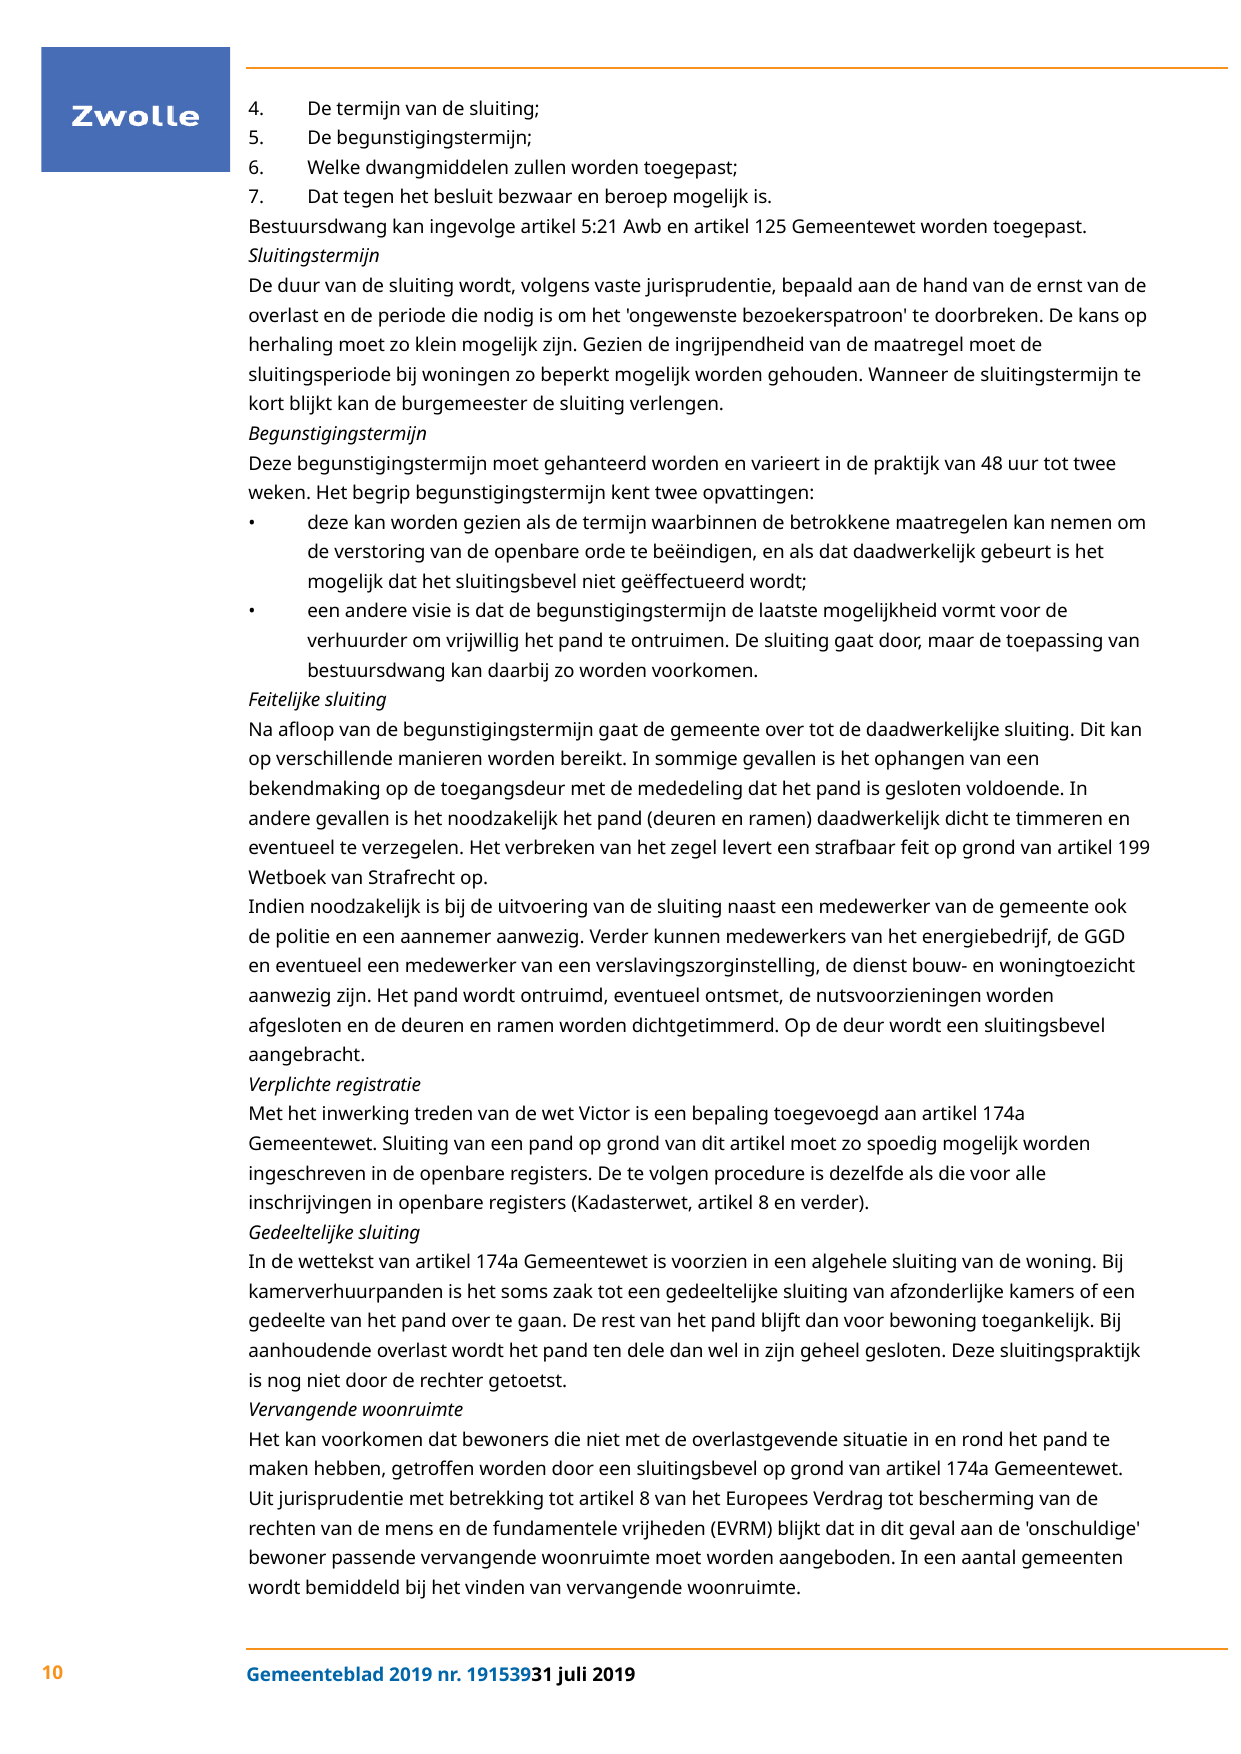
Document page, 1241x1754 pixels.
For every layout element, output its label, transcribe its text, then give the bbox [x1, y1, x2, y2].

text Sluitingstermijn [248, 243, 1152, 268]
text Bestuursdwang kan ingevolge artikel 5:21 Awb en artikel 125 Gemeentewet worden toegepast. [248, 213, 1152, 239]
text Gedeeltelijke sluiting [248, 1219, 1152, 1245]
list De termijn van de sluiting; [248, 95, 1152, 121]
text Verplichte registratie [248, 1071, 1152, 1097]
list Dat tegen het besluit bezwaar en beroep mogelijk is. [248, 183, 1152, 209]
list een andere visie is dat de begunstigingstermijn de laatste mogelijkheid vormt voor de verhuurder om vrijwillig het pand te ontruimen. De sluiting gaat door, maar de toepassing van bestuursdwang kan daarbij zo worden voorkomen. [248, 598, 1152, 683]
text Feitelijke sluiting [248, 686, 1152, 712]
text Na afloop van de begunstigingstermijn gaat de gemeente over tot de daadwerkelijke sluiting. Dit kan op verschillende manieren worden bereikt. In sommige gevallen is het ophangen van een bekendmaking op de toegangsdeur met de mededeling dat het pand is gesloten voldoende. In andere gevallen is het noodzakelijk het pand (deuren en ramen) daadwerkelijk dicht te timmeren en eventueel te verzegelen. Het verbreken van het zegel levert een strafbaar feit op grond van artikel 199 Wetboek van Strafrecht op. [248, 716, 1152, 890]
list Welke dwangmiddelen zullen worden toegepast; [248, 154, 1152, 180]
list De begunstigingstermijn; [248, 124, 1152, 150]
text Vervangende woonruimte [248, 1396, 1152, 1422]
picture [41, 47, 231, 172]
text Met het inwerking treden van de wet Victor is een bepaling toegevoegd aan artikel 174a Gemeentewet. Sluiting van een pand op grond van dit artikel moet zo spoedig mogelijk worden ingeschreven in de openbare registers. De te volgen procedure is dezelfde als die voor alle inschrijvingen in openbare registers (Kadasterwet, artikel 8 en verder). [248, 1101, 1152, 1215]
text De duur van de sluiting wordt, volgens vaste jurisprudentie, bepaald aan de hand van de ernst van de overlast en de periode die nodig is om het 'ongewenste bezoekerspatroon' te doorbreken. De kans op herhaling moet zo klein mogelijk zijn. Gezien de ingrijpendheid van de maatregel moet de sluitingsperiode bij woningen zo beperkt mogelijk worden gehouden. Wanneer de sluitingstermijn te kort blijkt kan de burgemeester de sluiting verlengen. [248, 272, 1152, 416]
text Deze begunstigingstermijn moet gehanteerd worden en varieert in de praktijk van 48 uur tot twee weken. Het begrip begunstigingstermijn kent twee opvattingen: [248, 450, 1152, 505]
text Indien noodzakelijk is bij de uitvoering van de sluiting naast een medewerker van de gemeente ook de politie en een aannemer aanwezig. Verder kunnen medewerkers van het energiebedrijf, de GGD en eventueel een medewerker van een verslavingszorginstelling, de dienst bouw- en woningtoezicht aanwezig zijn. Het pand wordt ontruimd, eventueel ontsmet, de nutsvoorzieningen worden afgesloten en de deuren en ramen worden dichtgetimmerd. Op de deur wordt een sluitingsbevel aangebracht. [248, 893, 1152, 1067]
text In de wettekst van artikel 174a Gemeentewet is voorzien in een algehele sluiting van de woning. Bij kamerverhuurpanden is het soms zaak tot een gedeeltelijke sluiting van afzonderlijke kamers of een gedeelte van het pand over te gaan. De rest van het pand blijft dan voor bewoning toegankelijk. Bij aanhoudende overlast wordt het pand ten dele dan wel in zijn geheel gesloten. Deze sluitingspraktijk is nog niet door de rechter getoetst. [248, 1248, 1152, 1393]
list deze kan worden gezien als de termijn waarbinnen de betrokkene maatregelen kan nemen om de verstoring van de openbare orde te beëindigen, en als dat daadwerkelijk gebeurt is het mogelijk dat het sluitingsbevel niet geëffectueerd wordt; [248, 509, 1152, 594]
text Begunstigingstermijn [248, 420, 1152, 446]
text Het kan voorkomen dat bewoners die niet met de overlastgevende situatie in en rond het pand te maken hebben, getroffen worden door een sluitingsbevel op grond van artikel 174a Gemeentewet. [248, 1426, 1152, 1481]
text Uit jurisprudentie met betrekking tot artikel 8 van het Europees Verdrag tot bescherming van de rechten van de mens en de fundamentele vrijheden (EVRM) blijkt dat in dit geval aan de 'onschuldige' bewoner passende vervangende woonruimte moet worden aangeboden. In een aantal gemeenten wordt bemiddeld bij het vinden van vervangende woonruimte. [248, 1485, 1152, 1600]
